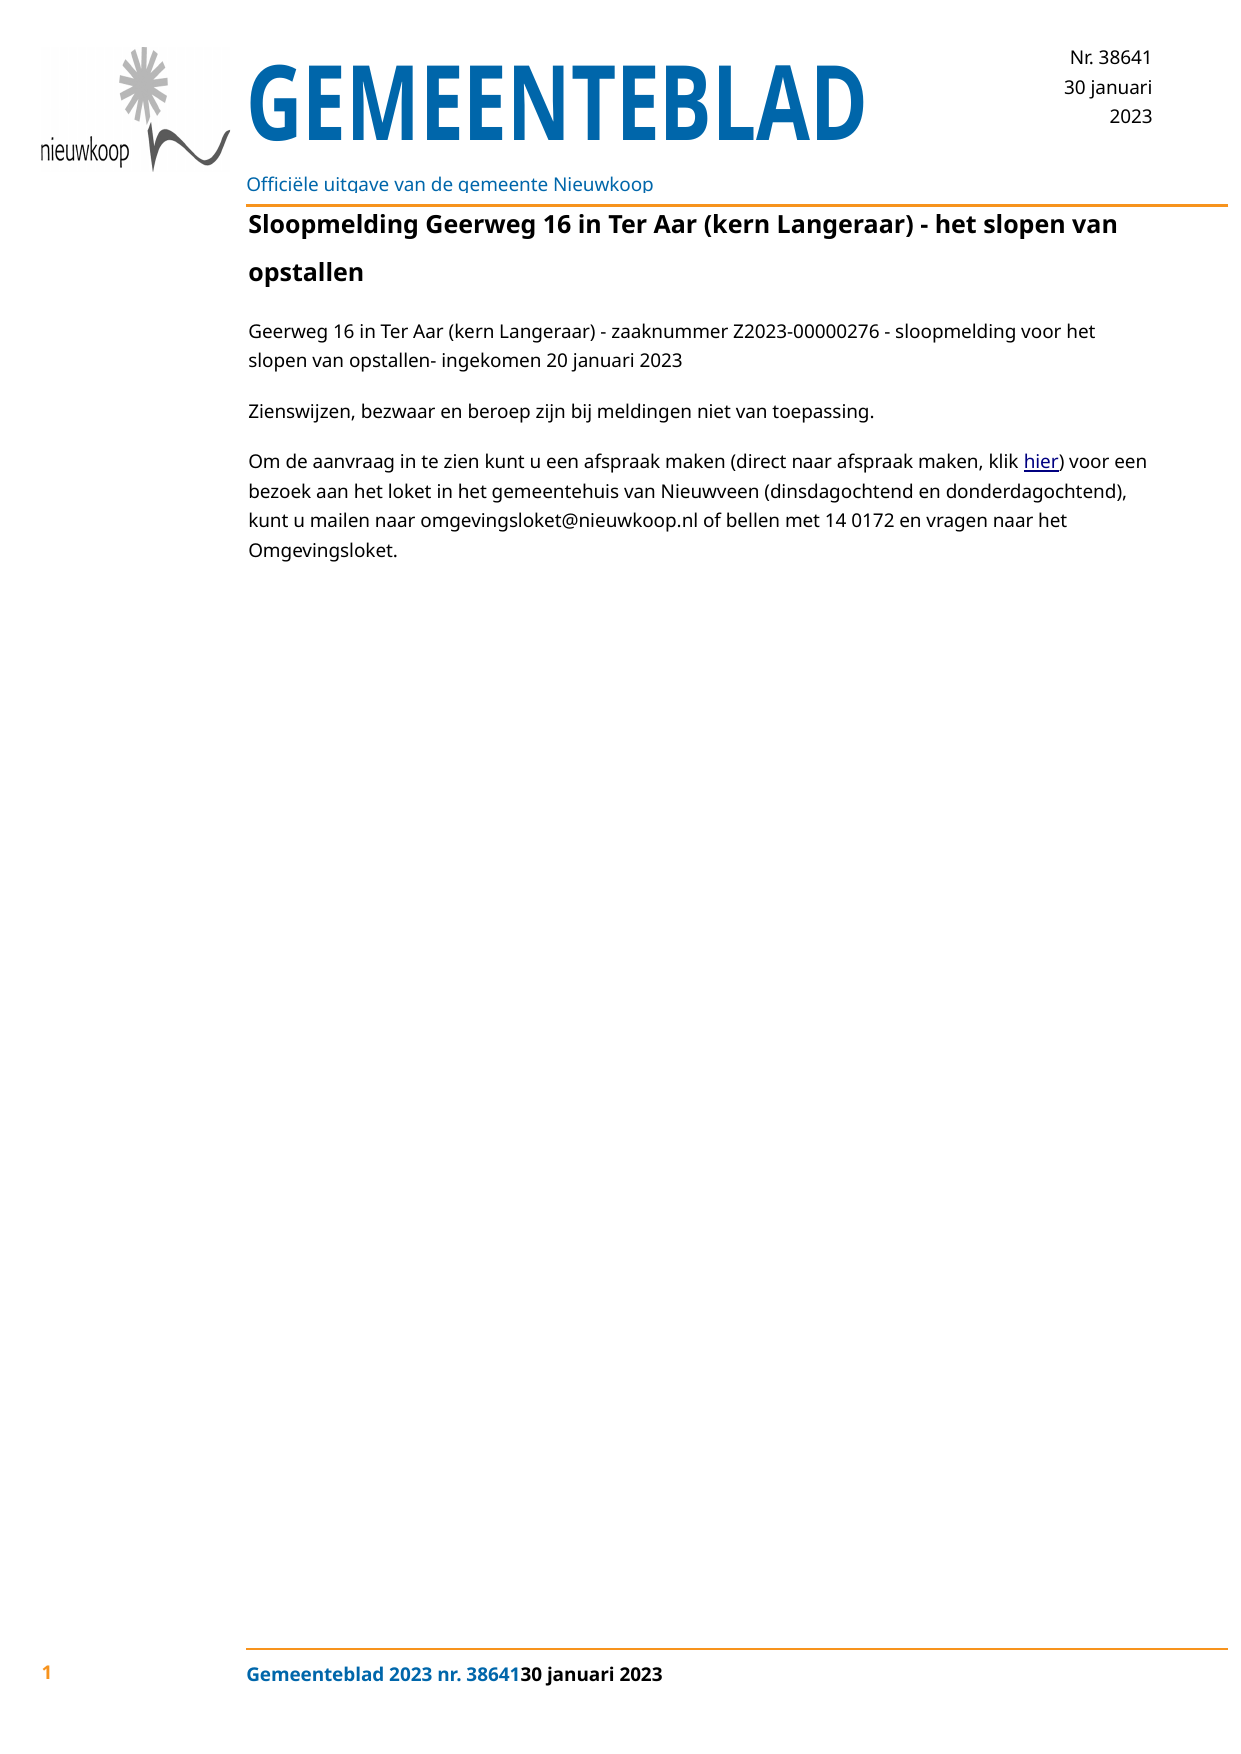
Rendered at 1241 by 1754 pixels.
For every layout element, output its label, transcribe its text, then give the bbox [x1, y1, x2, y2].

picture [41, 47, 231, 172]
text Geerweg 16 in Ter Aar (kern Langeraar) - zaaknummer Z2023-00000276 - sloopmelding voor het slopen van opstallen- ingekomen 20 januari 2023 [248, 318, 1152, 373]
text Sloopmelding Geerweg 16 in Ter Aar (kern Langeraar) - het slopen van opstallen [248, 207, 1152, 288]
text Zienswijzen, bezwaar en beroep zijn bij meldingen niet van toepassing. [248, 398, 1152, 424]
text Om de aanvraag in te zien kunt u een afspraak maken (direct naar afspraak maken, klik hier) voor een bezoek aan het loket in het gemeentehuis van Nieuwveen (dinsdagochtend en donderdagochtend), kunt u mailen naar omgevingsloket@nieuwkoop.nl of bellen met 14 0172 en vragen naar het Omgevingsloket. [248, 448, 1152, 563]
